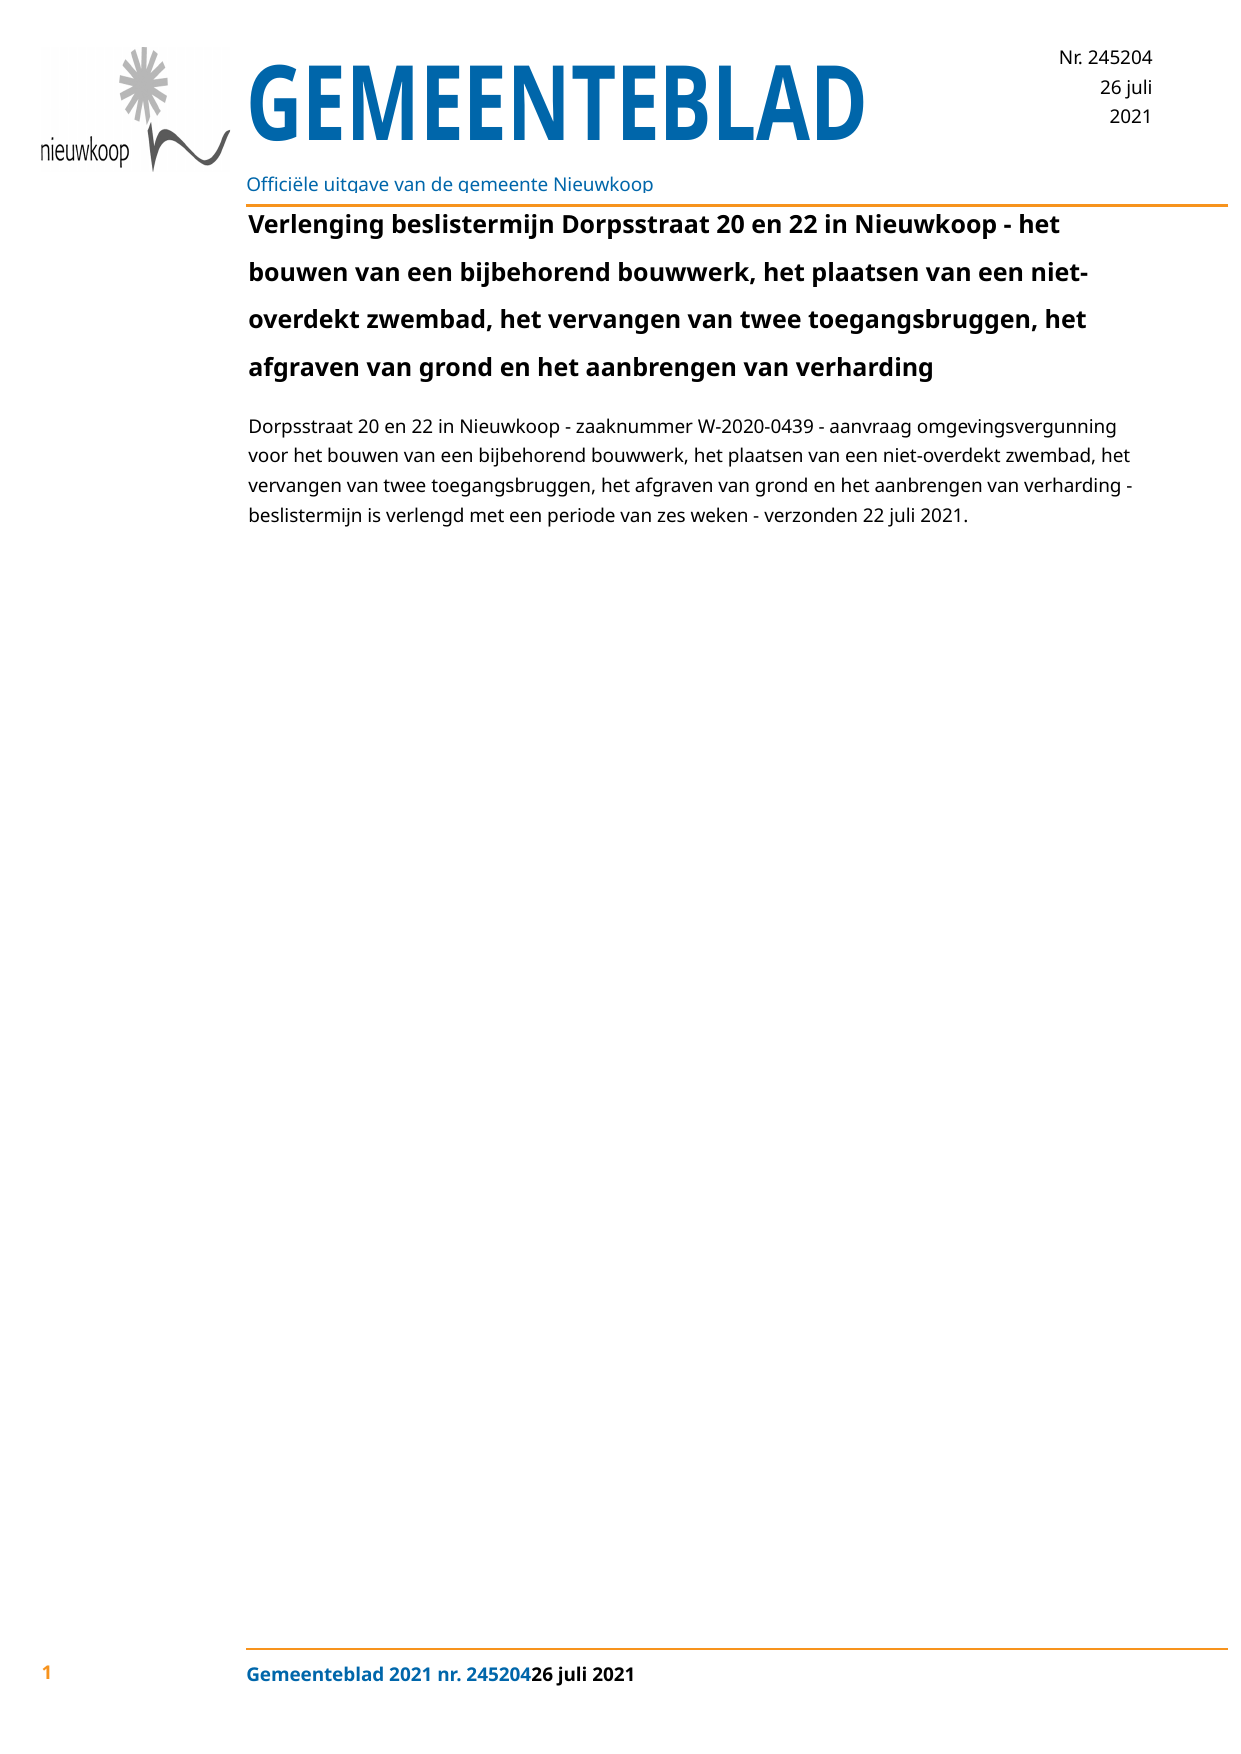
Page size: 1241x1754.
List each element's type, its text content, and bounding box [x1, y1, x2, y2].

text Dorpsstraat 20 en 22 in Nieuwkoop - zaaknummer W-2020-0439 - aanvraag omgevingsvergunning voor het bouwen van een bijbehorend bouwwerk, het plaatsen van een niet-overdekt zwembad, het vervangen van twee toegangsbruggen, het afgraven van grond en het aanbrengen van verharding - beslistermijn is verlengd met een periode van zes weken - verzonden 22 juli 2021. [248, 413, 1152, 528]
text Verlenging beslistermijn Dorpsstraat 20 en 22 in Nieuwkoop - het bouwen van een bijbehorend bouwwerk, het plaatsen van een niet-overdekt zwembad, het vervangen van twee toegangsbruggen, het afgraven van grond en het aanbrengen van verharding [248, 207, 1152, 384]
picture [41, 47, 231, 172]
